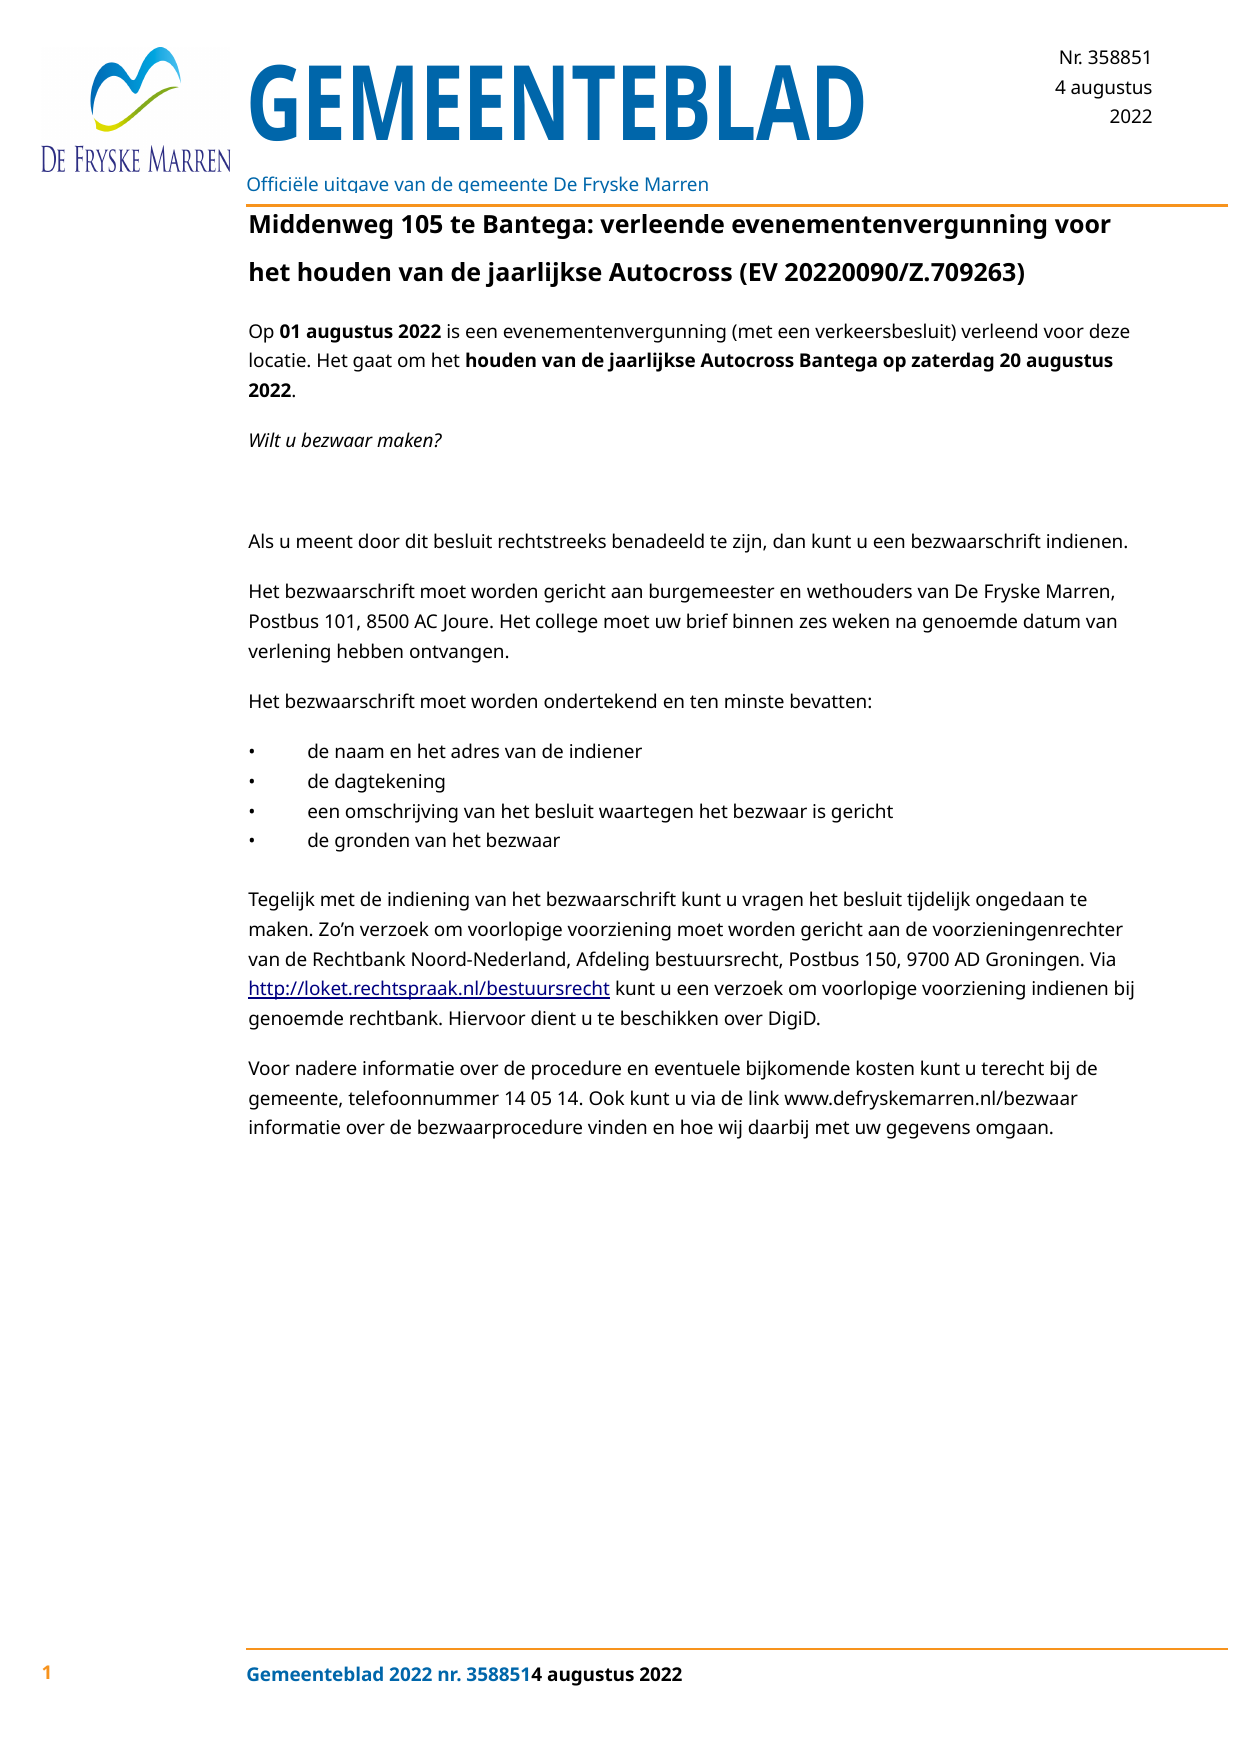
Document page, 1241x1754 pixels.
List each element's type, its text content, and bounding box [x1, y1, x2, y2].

list een omschrijving van het besluit waartegen het bezwaar is gericht [248, 798, 1152, 824]
text Voor nadere informatie over de procedure en eventuele bijkomende kosten kunt u terecht bij de gemeente, telefoonnummer 14 05 14. Ook kunt u via de link www.defryskemarren.nl/bezwaar informatie over de bezwaarprocedure vinden en hoe wij daarbij met uw gegevens omgaan. [248, 1055, 1152, 1140]
text Wilt u bezwaar maken? [248, 427, 1152, 453]
text Tegelijk met de indiening van het bezwaarschrift kunt u vragen het besluit tijdelijk ongedaan te maken. Zo’n verzoek om voorlopige voorziening moet worden gericht aan de voorzieningenrechter van de Rechtbank Noord-Nederland, Afdeling bestuursrecht, Postbus 150, 9700 AD Groningen. Via http://loket.rechtspraak.nl/bestuursrecht kunt u een verzoek om voorlopige voorziening indienen bij genoemde rechtbank. Hiervoor dient u te beschikken over DigiD. [248, 887, 1152, 1031]
text Middenweg 105 te Bantega: verleende evenementenvergunning voor het houden van de jaarlijkse Autocross (EV 20220090/Z.709263) [248, 207, 1152, 288]
text Het bezwaarschrift moet worden ondertekend en ten minste bevatten: [248, 688, 1152, 714]
text Op 01 augustus 2022 is een evenementenvergunning (met een verkeersbesluit) verleend voor deze locatie. Het gaat om het houden van de jaarlijkse Autocross Bantega op zaterdag 20 augustus 2022. [248, 318, 1152, 403]
list de dagtekening [248, 768, 1152, 794]
list de gronden van het bezwaar [248, 827, 1152, 853]
picture [41, 47, 231, 172]
list de naam en het adres van de indiener [248, 739, 1152, 764]
text Als u meent door dit besluit rechtstreeks benadeeld te zijn, dan kunt u een bezwaarschrift indienen. [248, 528, 1152, 554]
text Het bezwaarschrift moet worden gericht aan burgemeester en wethouders van De Fryske Marren, Postbus 101, 8500 AC Joure. Het college moet uw brief binnen zes weken na genoemde datum van verlening hebben ontvangen. [248, 579, 1152, 664]
